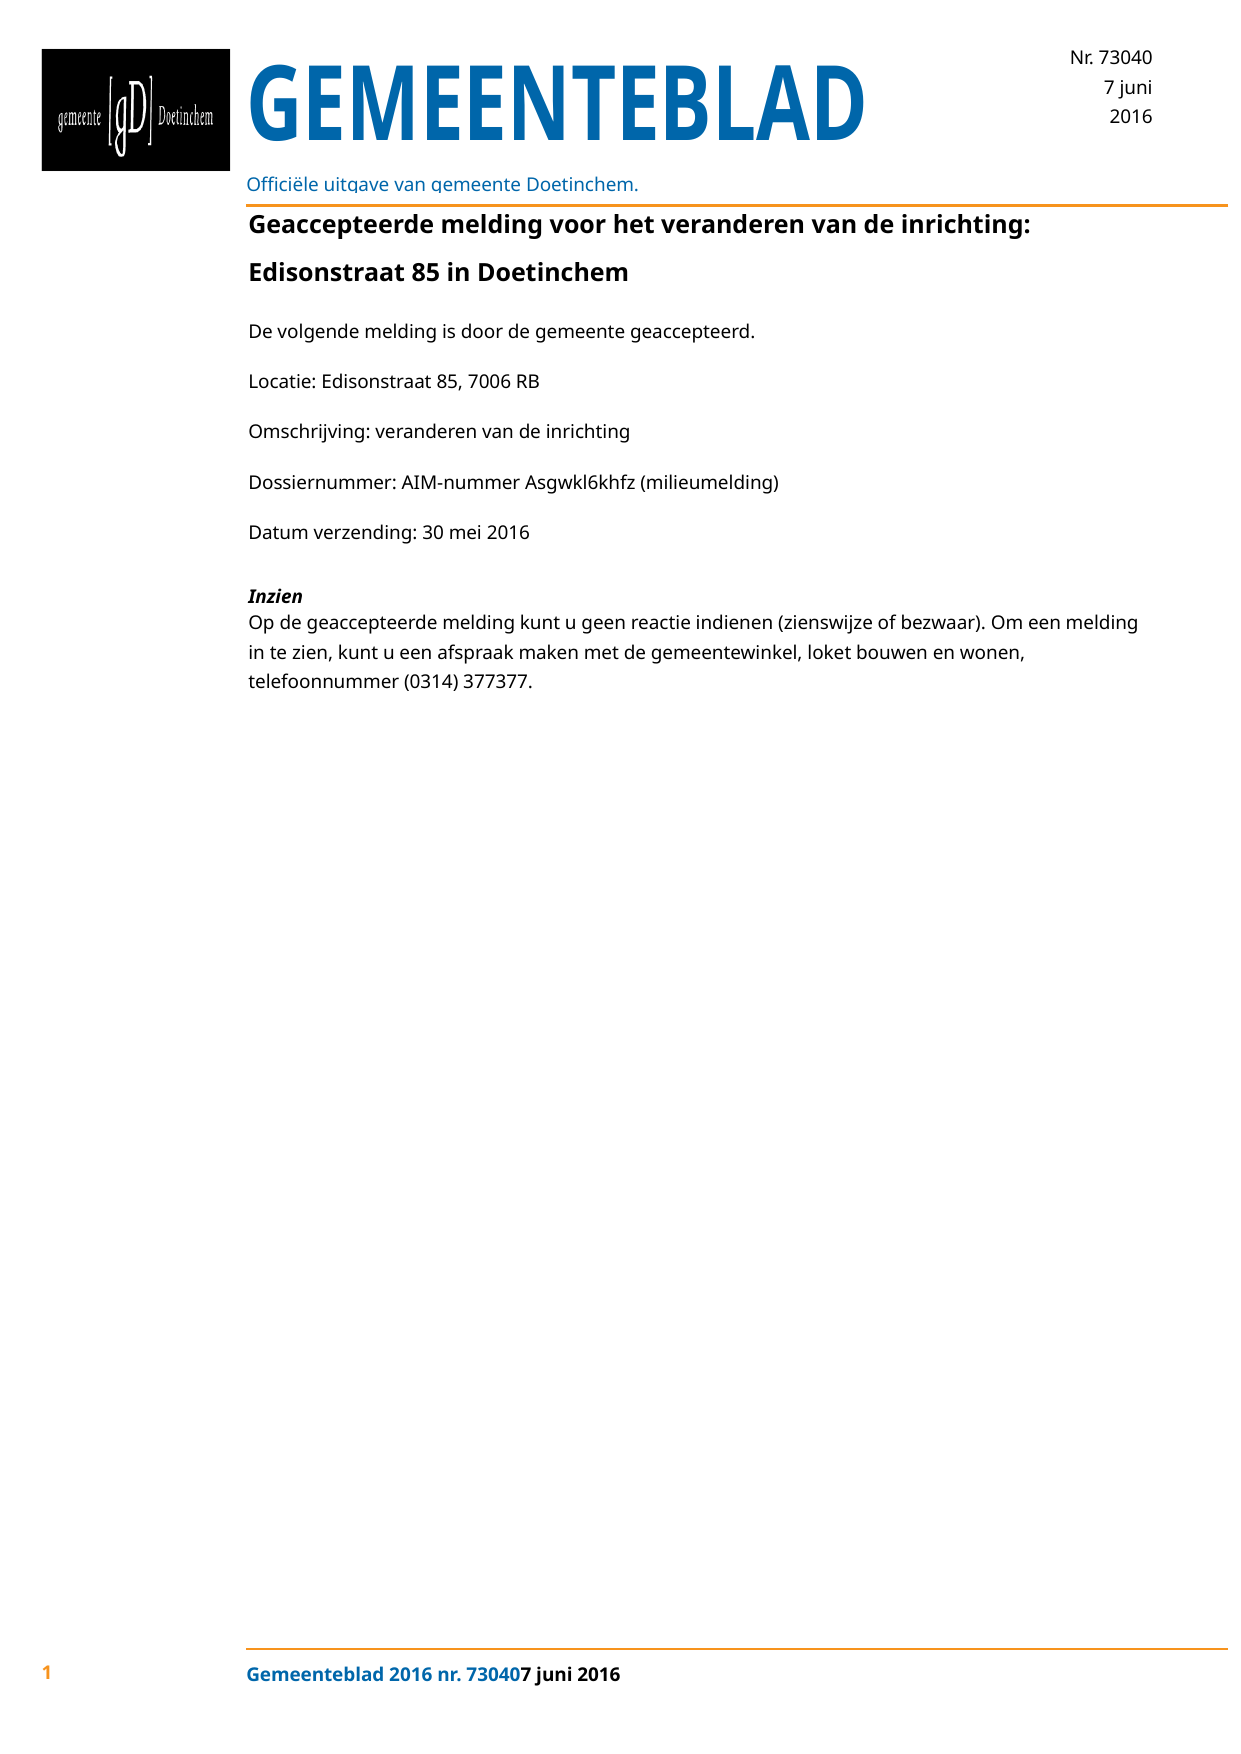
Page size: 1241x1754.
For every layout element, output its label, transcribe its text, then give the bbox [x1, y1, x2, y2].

text Dossiernummer: AIM-nummer Asgwkl6khfz (milieumelding) [248, 469, 1152, 495]
text De volgende melding is door de gemeente geaccepteerd. [248, 318, 1152, 344]
text Locatie: Edisonstraat 85, 7006 RB [248, 368, 1152, 394]
text Datum verzending: 30 mei 2016 [248, 519, 1152, 545]
text Inzien [248, 583, 1152, 609]
text Op de geaccepteerde melding kunt u geen reactie indienen (zienswijze of bezwaar). Om een melding in te zien, kunt u een afspraak maken met de gemeentewinkel, loket bouwen en wonen, telefoonnummer (0314) 377377. [248, 609, 1152, 694]
text Omschrijving: veranderen van de inrichting [248, 419, 1152, 444]
picture [41, 47, 231, 172]
text Geaccepteerde melding voor het veranderen van de inrichting: Edisonstraat 85 in Doetinchem [248, 207, 1152, 288]
